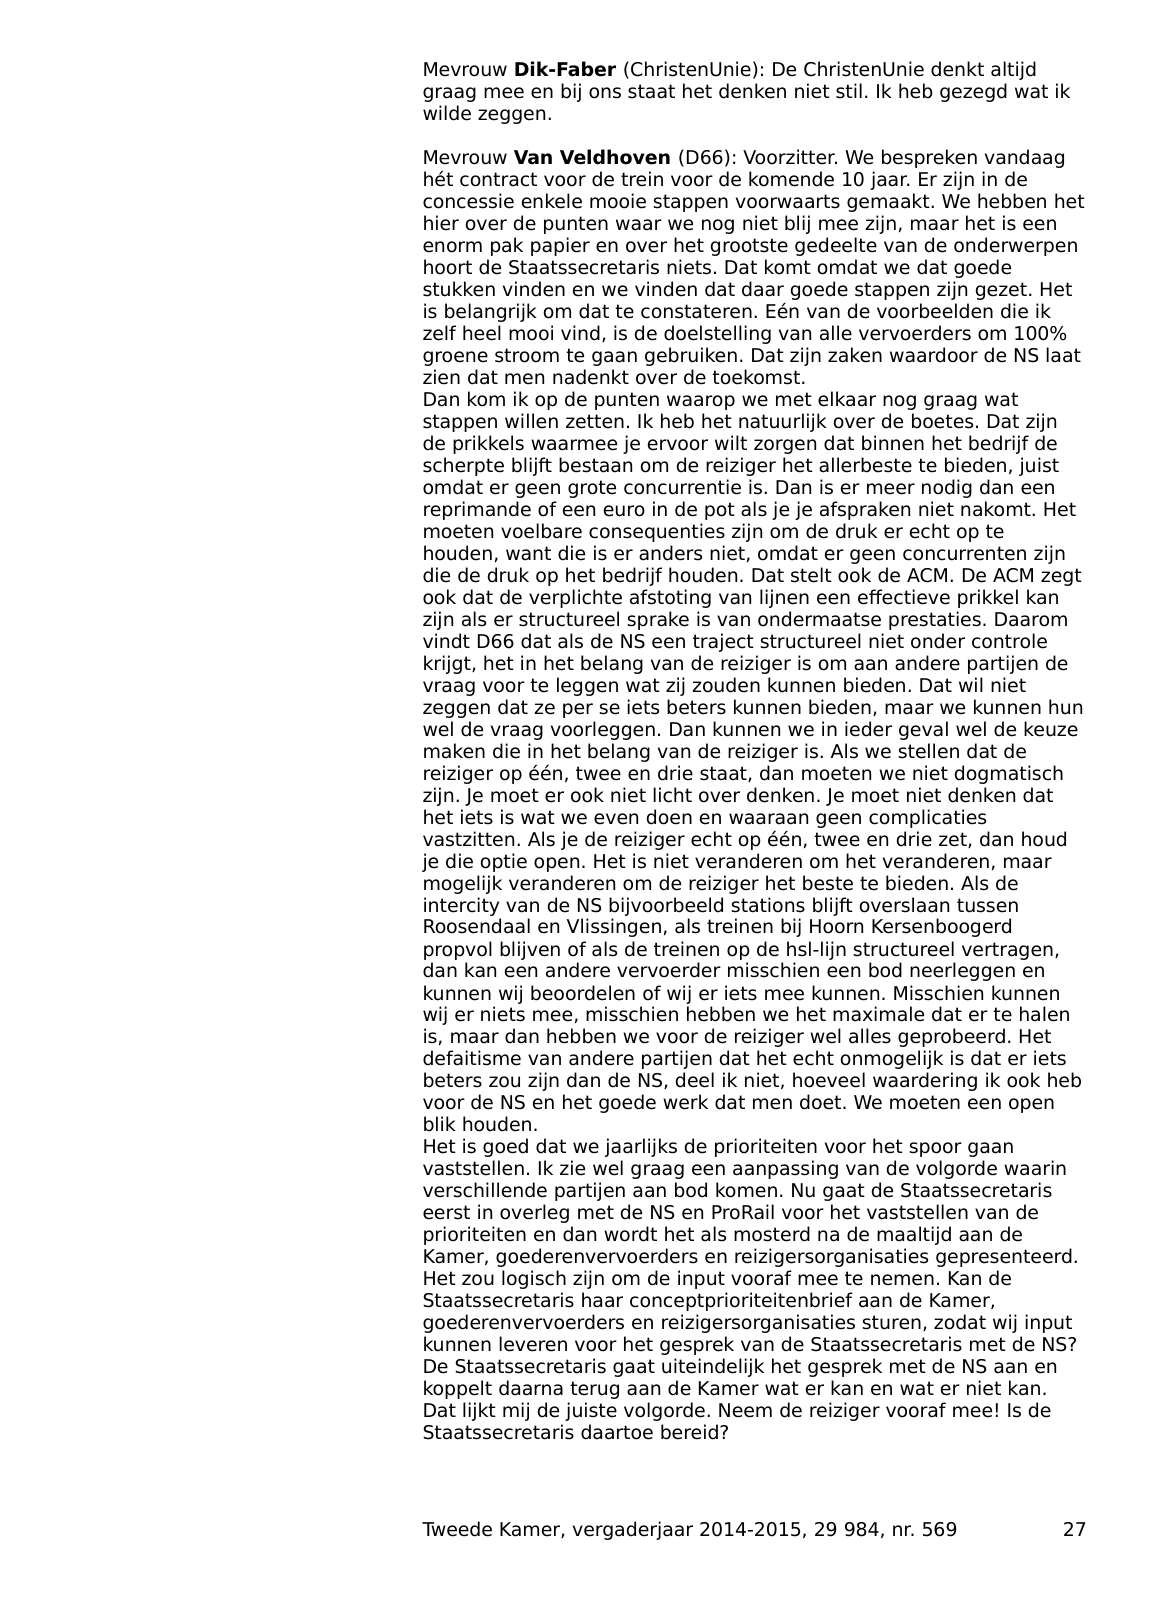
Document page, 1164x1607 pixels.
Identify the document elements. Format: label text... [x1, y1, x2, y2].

text Dan kom ik op de punten waarop we met elkaar nog graag wat stappen willen zetten. Ik heb het natuurlijk over de boetes. Dat zijn de prikkels waarmee je ervoor wilt zorgen dat binnen het bedrijf de scherpte blijft bestaan om de reiziger het allerbeste te bieden, juist omdat er geen grote concurrentie is. Dan is er meer nodig dan een reprimande of een euro in de pot als je je afspraken niet nakomt. Het moeten voelbare consequenties zijn om de druk er echt op te houden, want die is er anders niet, omdat er geen concurrenten zijn die de druk op het bedrijf houden. Dat stelt ook de ACM. De ACM zegt ook dat de verplichte afstoting van lijnen een effectieve prikkel kan zijn als er structureel sprake is van ondermaatse prestaties. Daarom vindt D66 dat als de NS een traject structureel niet onder controle krijgt, het in het belang van de reiziger is om aan andere partijen de vraag voor te leggen wat zij zouden kunnen bieden. Dat wil niet zeggen dat ze per se iets beters kunnen bieden, maar we kunnen hun wel de vraag voorleggen. Dan kunnen we in ieder geval wel de keuze maken die in het belang van de reiziger is. Als we stellen dat de reiziger op één, twee en drie staat, dan moeten we niet dogmatisch zijn. Je moet er ook niet licht over denken. Je moet niet denken dat het iets is wat we even doen en waaraan geen complicaties vastzitten. Als je de reiziger echt op één, twee en drie zet, dan houd je die optie open. Het is niet veranderen om het veranderen, maar mogelijk veranderen om de reiziger het beste te bieden. Als de intercity van de NS bijvoorbeeld stations blijft overslaan tussen Roosendaal en Vlissingen, als treinen bij Hoorn Kersenboogerd propvol blijven of als de treinen op de hsl-lijn structureel vertragen, dan kan een andere vervoerder misschien een bod neerleggen en kunnen wij beoordelen of wij er iets mee kunnen. Misschien kunnen wij er niets mee, misschien hebben we het maximale dat er te halen is, maar dan hebben we voor de reiziger wel alles geprobeerd. Het defaitisme van andere partijen dat het echt onmogelijk is dat er iets beters zou zijn dan de NS, deel ik niet, hoeveel waardering ik ook heb voor de NS en het goede werk dat men doet. We moeten een open blik houden. [422, 389, 1087, 1136]
text Mevrouw Van Veldhoven (D66): Voorzitter. We bespreken vandaag hét contract voor de trein voor de komende 10 jaar. Er zijn in de concessie enkele mooie stappen voorwaarts gemaakt. We hebben het hier over de punten waar we nog niet blij mee zijn, maar het is een enorm pak papier en over het grootste gedeelte van de onderwerpen hoort de Staatssecretaris niets. Dat komt omdat we dat goede stukken vinden en we vinden dat daar goede stappen zijn gezet. Het is belangrijk om dat te constateren. Eén van de voorbeelden die ik zelf heel mooi vind, is de doelstelling van alle vervoerders om 100% groene stroom te gaan gebruiken. Dat zijn zaken waardoor de NS laat zien dat men nadenkt over de toekomst. [422, 147, 1087, 389]
text Het is goed dat we jaarlijks de prioriteiten voor het spoor gaan vaststellen. Ik zie wel graag een aanpassing van de volgorde waarin verschillende partijen aan bod komen. Nu gaat de Staatssecretaris eerst in overleg met de NS en ProRail voor het vaststellen van de prioriteiten en dan wordt het als mosterd na de maaltijd aan de Kamer, goederenvervoerders en reizigersorganisaties gepresenteerd. Het zou logisch zijn om de input vooraf mee te nemen. Kan de Staatssecretaris haar conceptprioriteitenbrief aan de Kamer, goederenvervoerders en reizigersorganisaties sturen, zodat wij input kunnen leveren voor het gesprek van de Staatssecretaris met de NS? De Staatssecretaris gaat uiteindelijk het gesprek met de NS aan en koppelt daarna terug aan de Kamer wat er kan en wat er niet kan. Dat lijkt mij de juiste volgorde. Neem de reiziger vooraf mee! Is de Staatssecretaris daartoe bereid? [422, 1136, 1087, 1444]
text Mevrouw Dik-Faber (ChristenUnie): De ChristenUnie denkt altijd graag mee en bij ons staat het denken niet stil. Ik heb gezegd wat ik wilde zeggen. [422, 59, 1087, 125]
